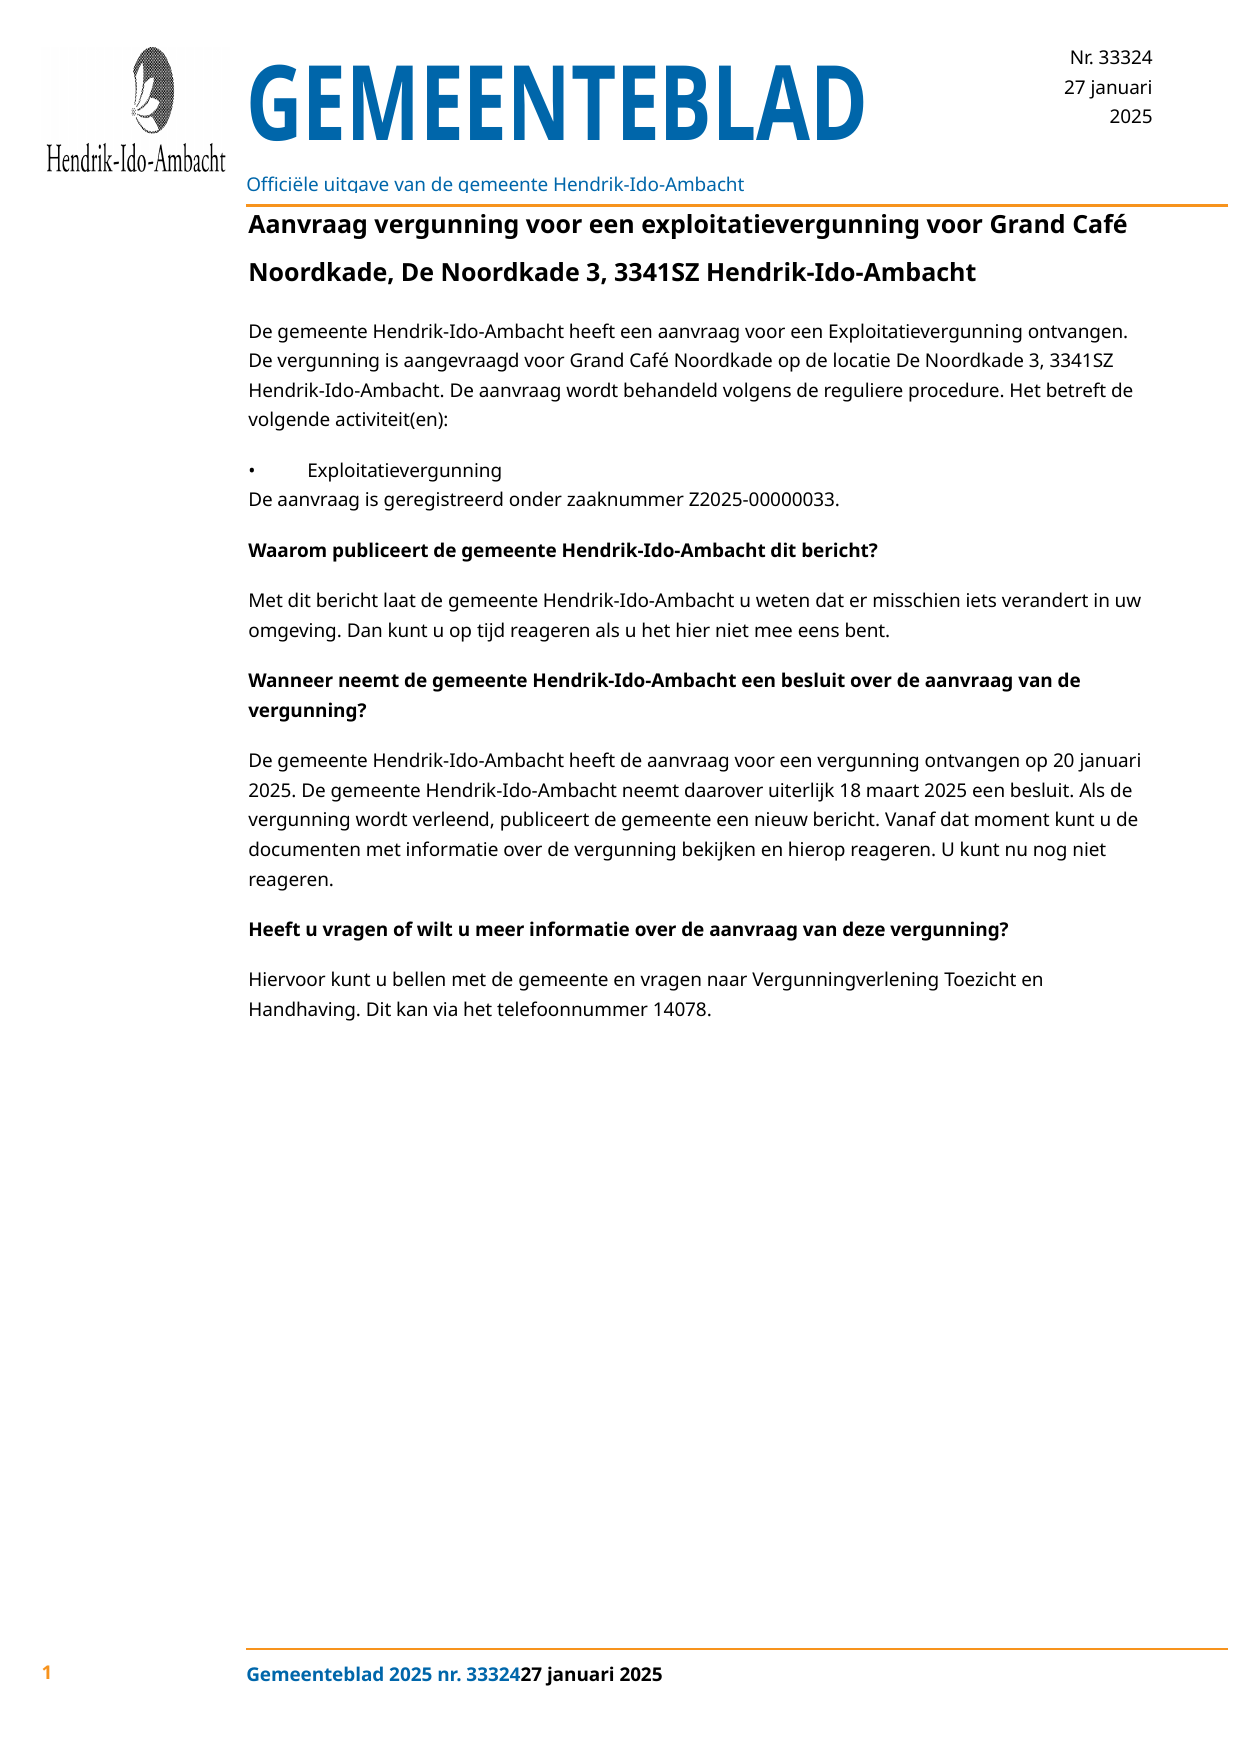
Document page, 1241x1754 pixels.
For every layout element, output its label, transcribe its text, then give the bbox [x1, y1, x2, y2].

text De gemeente Hendrik-Ido-Ambacht heeft de aanvraag voor een vergunning ontvangen op 20 januari 2025. De gemeente Hendrik-Ido-Ambacht neemt daarover uiterlijk 18 maart 2025 een besluit. Als de vergunning wordt verleend, publiceert de gemeente een nieuw bericht. Vanaf dat moment kunt u de documenten met informatie over de vergunning bekijken en hierop reageren. U kunt nu nog niet reageren. [248, 747, 1152, 892]
text De aanvraag is geregistreerd onder zaaknummer Z2025-00000033. [248, 487, 1152, 512]
text Heeft u vragen of wilt u meer informatie over de aanvraag van deze vergunning? [248, 916, 1152, 942]
list Exploitatievergunning [248, 457, 1152, 483]
text Waarom publiceert de gemeente Hendrik-Ido-Ambacht dit bericht? [248, 537, 1152, 563]
text Met dit bericht laat de gemeente Hendrik-Ido-Ambacht u weten dat er misschien iets verandert in uw omgeving. Dan kunt u op tijd reageren als u het hier niet mee eens bent. [248, 587, 1152, 643]
text Wanneer neemt de gemeente Hendrik-Ido-Ambacht een besluit over de aanvraag van de vergunning? [248, 667, 1152, 723]
text De gemeente Hendrik-Ido-Ambacht heeft een aanvraag voor een Exploitatievergunning ontvangen. De vergunning is aangevraagd voor Grand Café Noordkade op de locatie De Noordkade 3, 3341SZ Hendrik-Ido-Ambacht. De aanvraag wordt behandeld volgens de reguliere procedure. Het betreft de volgende activiteit(en): [248, 318, 1152, 432]
text Aanvraag vergunning voor een exploitatievergunning voor Grand Café Noordkade, De Noordkade 3, 3341SZ Hendrik-Ido-Ambacht [248, 207, 1152, 288]
picture [41, 47, 231, 172]
text Hiervoor kunt u bellen met de gemeente en vragen naar Vergunningverlening Toezicht en Handhaving. Dit kan via het telefoonnummer 14078. [248, 967, 1152, 1022]
